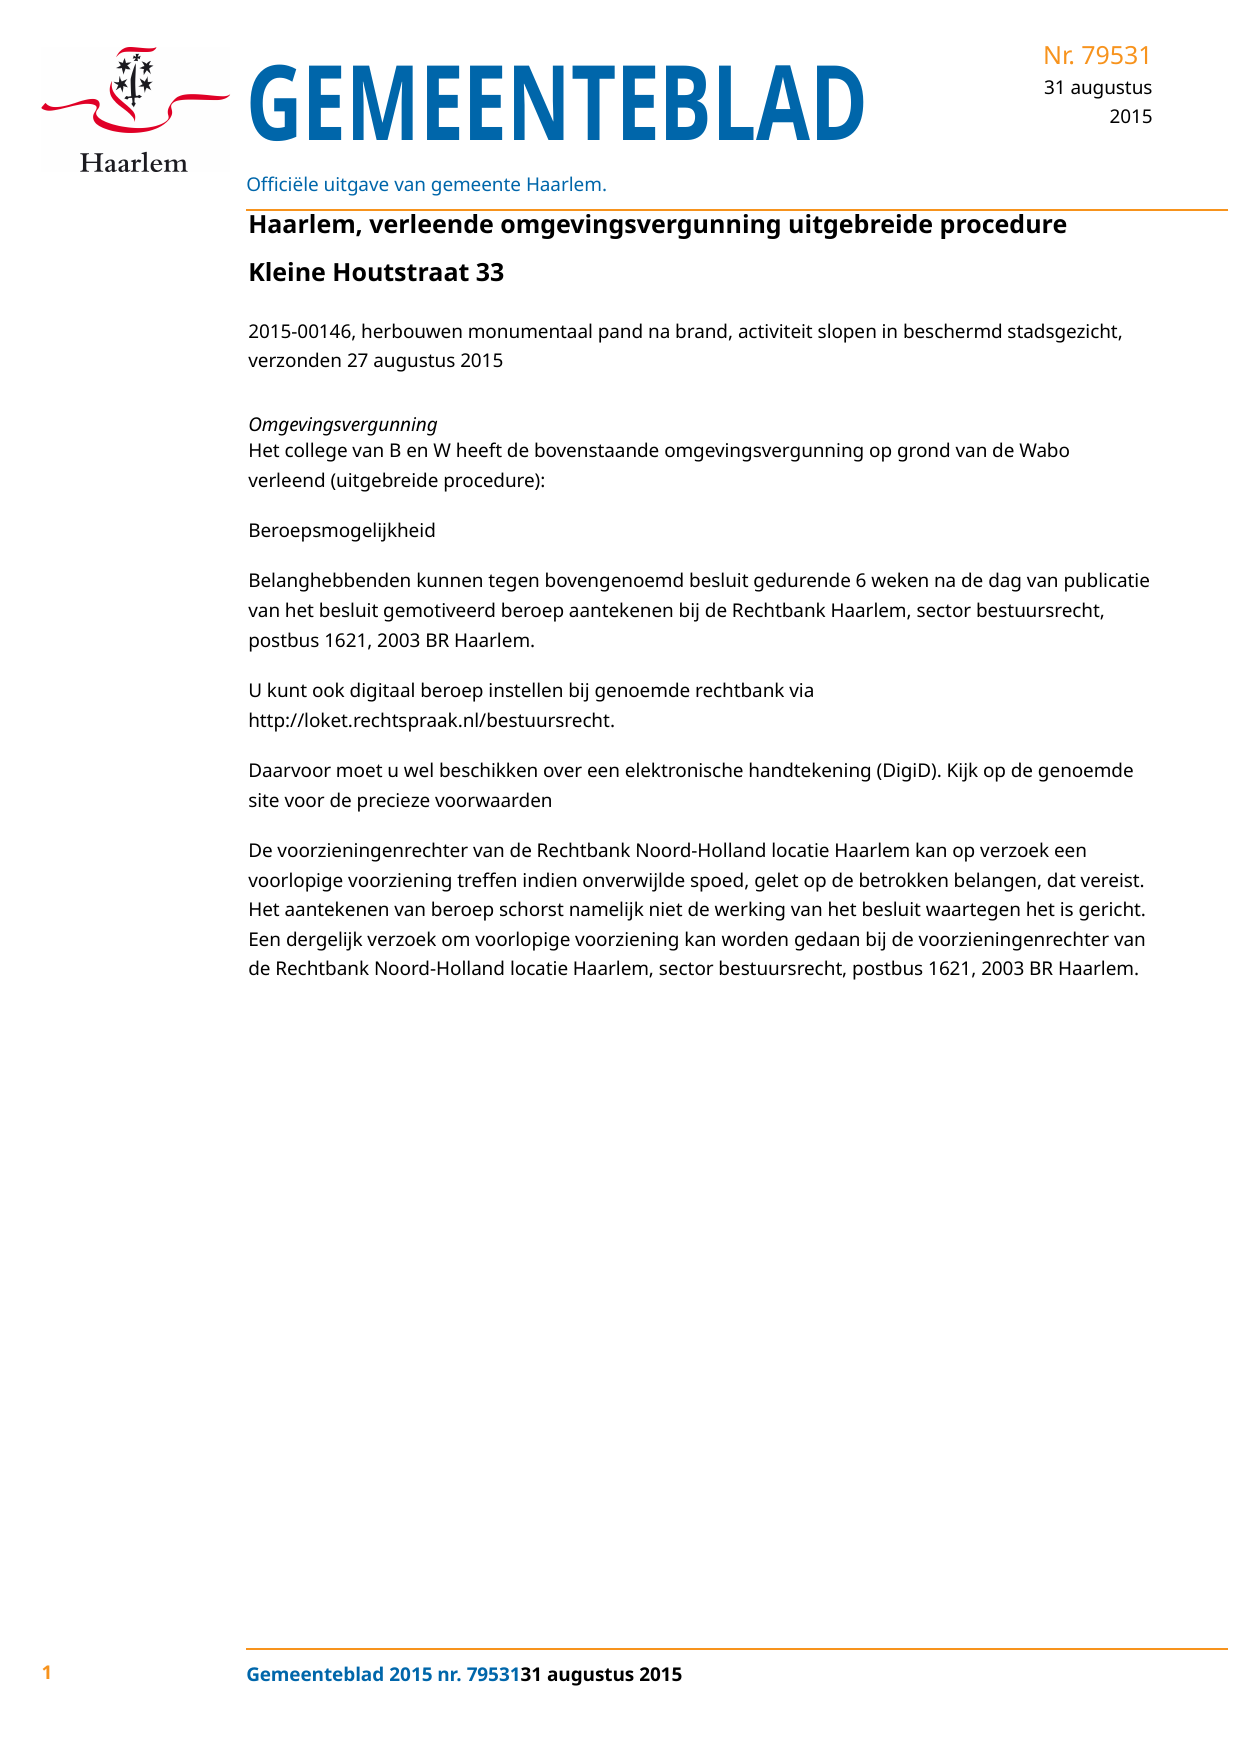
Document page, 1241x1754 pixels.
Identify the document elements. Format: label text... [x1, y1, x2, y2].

text 2015-00146, herbouwen monumentaal pand na brand, activiteit slopen in beschermd stadsgezicht, verzonden 27 augustus 2015 [248, 318, 1152, 373]
text Omgevingsvergunning [248, 411, 1152, 437]
picture [41, 47, 231, 172]
text Belanghebbenden kunnen tegen bovengenoemd besluit gedurende 6 weken na de dag van publicatie van het besluit gemotiveerd beroep aantekenen bij de Rechtbank Haarlem, sector bestuursrecht, postbus 1621, 2003 BR Haarlem. [248, 568, 1152, 652]
text Haarlem, verleende omgevingsvergunning uitgebreide procedure Kleine Houtstraat 33 [248, 211, 1152, 288]
text De voorzieningenrechter van de Rechtbank Noord-Holland locatie Haarlem kan op verzoek een voorlopige voorziening treffen indien onverwijlde spoed, gelet op de betrokken belangen, dat vereist. Het aantekenen van beroep schorst namelijk niet de werking van het besluit waartegen het is gericht. Een dergelijk verzoek om voorlopige voorziening kan worden gedaan bij de voorzieningenrechter van de Rechtbank Noord-Holland locatie Haarlem, sector bestuursrecht, postbus 1621, 2003 BR Haarlem. [248, 837, 1152, 981]
text Daarvoor moet u wel beschikken over een elektronische handtekening (DigiD). Kijk op de genoemde site voor de precieze voorwaarden [248, 757, 1152, 812]
text U kunt ook digitaal beroep instellen bij genoemde rechtbank via http://loket.rechtspraak.nl/bestuursrecht. [248, 677, 1152, 732]
text Het college van B en W heeft de bovenstaande omgevingsvergunning op grond van de Wabo verleend (uitgebreide procedure): [248, 437, 1152, 492]
text Beroepsmogelijkheid [248, 517, 1152, 543]
